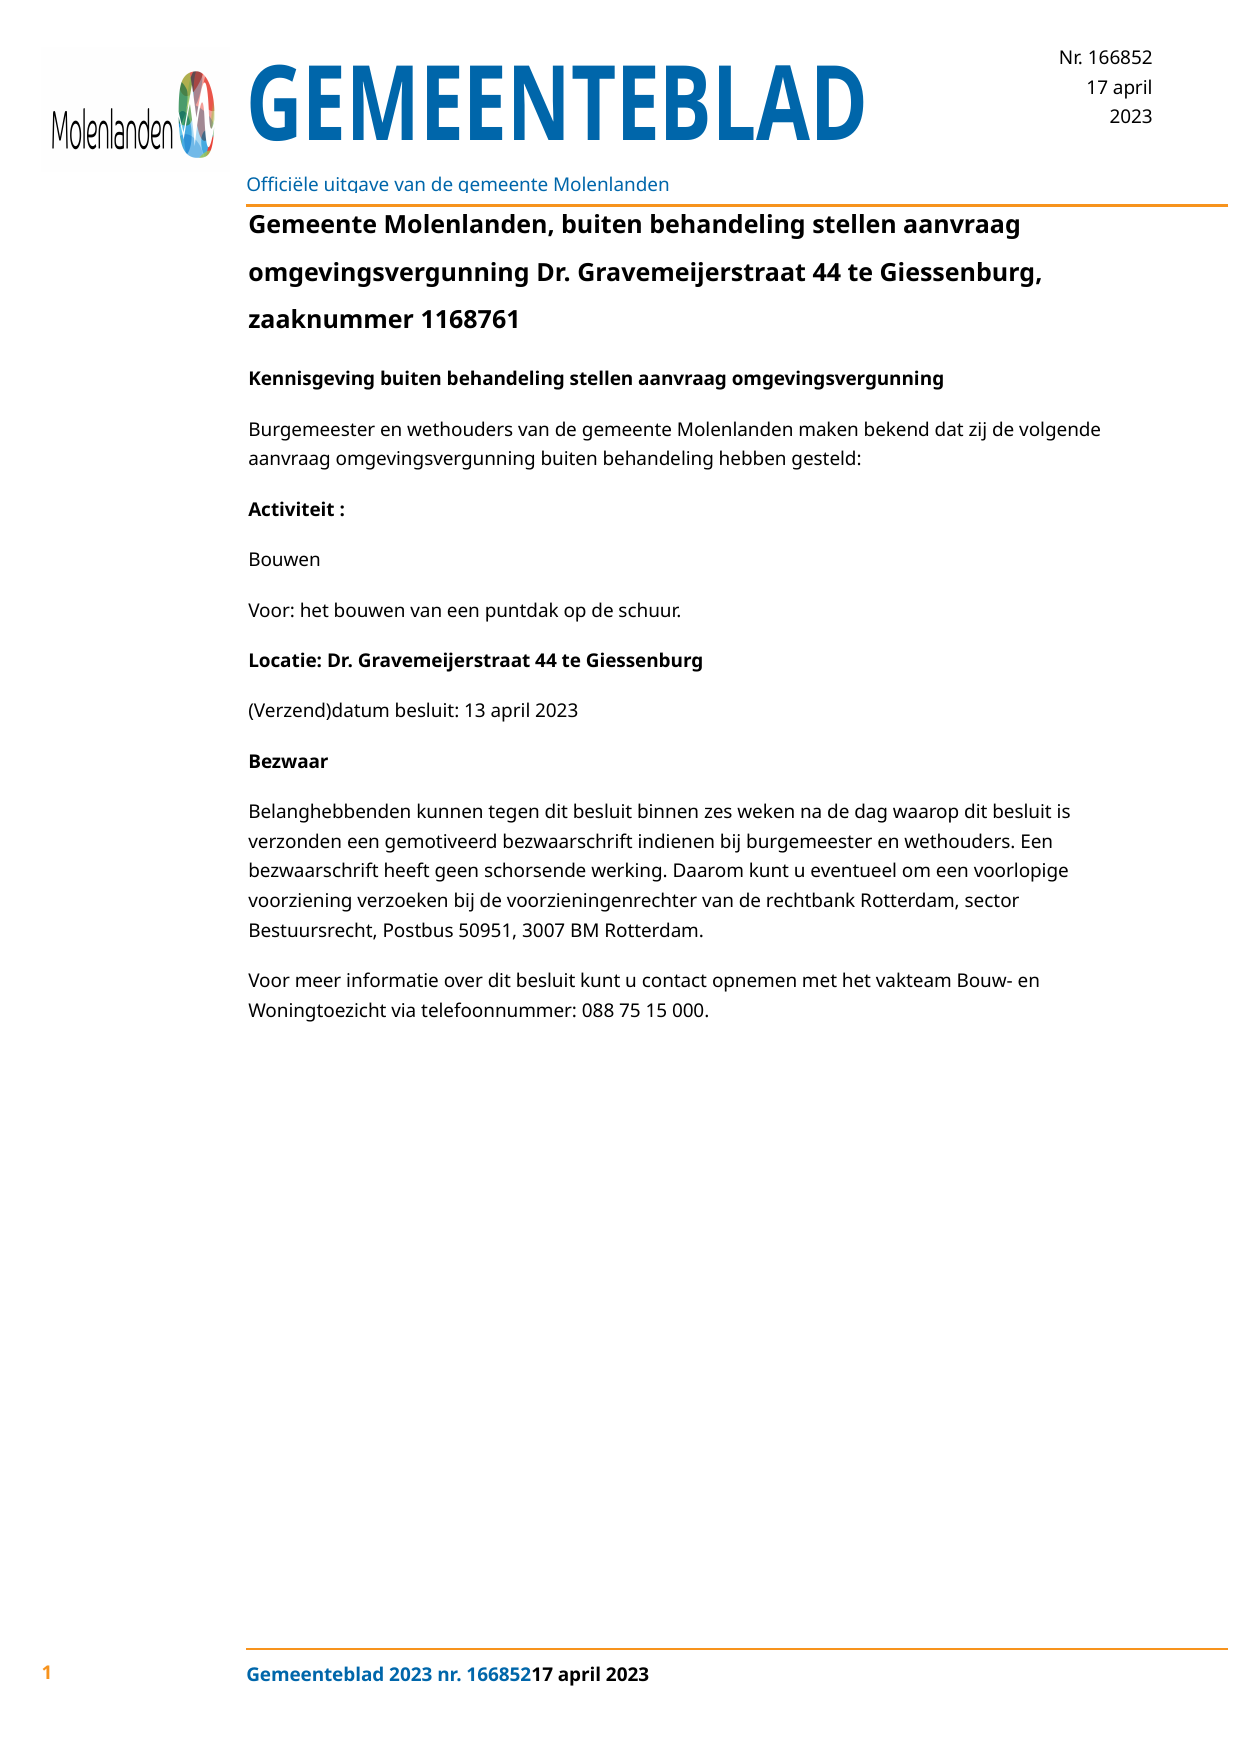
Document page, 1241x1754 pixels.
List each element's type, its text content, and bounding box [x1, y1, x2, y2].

text Voor: het bouwen van een puntdak op de schuur. [248, 597, 1152, 622]
text Bouwen [248, 546, 1152, 572]
text Gemeente Molenlanden, buiten behandeling stellen aanvraag omgevingsvergunning Dr. Gravemeijerstraat 44 te Giessenburg, zaaknummer 1168761 [248, 207, 1152, 336]
text Activiteit : [248, 496, 1152, 522]
text (Verzend)datum besluit: 13 april 2023 [248, 698, 1152, 723]
text Belanghebbenden kunnen tegen dit besluit binnen zes weken na de dag waarop dit besluit is verzonden een gemotiveerd bezwaarschrift indienen bij burgemeester en wethouders. Een bezwaarschrift heeft geen schorsende werking. Daarom kunt u eventueel om een voorlopige voorziening verzoeken bij de voorzieningenrechter van de rechtbank Rotterdam, sector Bestuursrecht, Postbus 50951, 3007 BM Rotterdam. [248, 798, 1152, 942]
picture [41, 47, 231, 172]
text Bezwaar [248, 748, 1152, 774]
text Burgemeester en wethouders van de gemeente Molenlanden maken bekend dat zij de volgende aanvraag omgevingsvergunning buiten behandeling hebben gesteld: [248, 416, 1152, 471]
text Kennisgeving buiten behandeling stellen aanvraag omgevingsvergunning [248, 366, 1152, 391]
text Locatie: Dr. Gravemeijerstraat 44 te Giessenburg [248, 647, 1152, 673]
text Voor meer informatie over dit besluit kunt u contact opnemen met het vakteam Bouw- en Woningtoezicht via telefoonnummer: 088 75 15 000. [248, 967, 1152, 1022]
